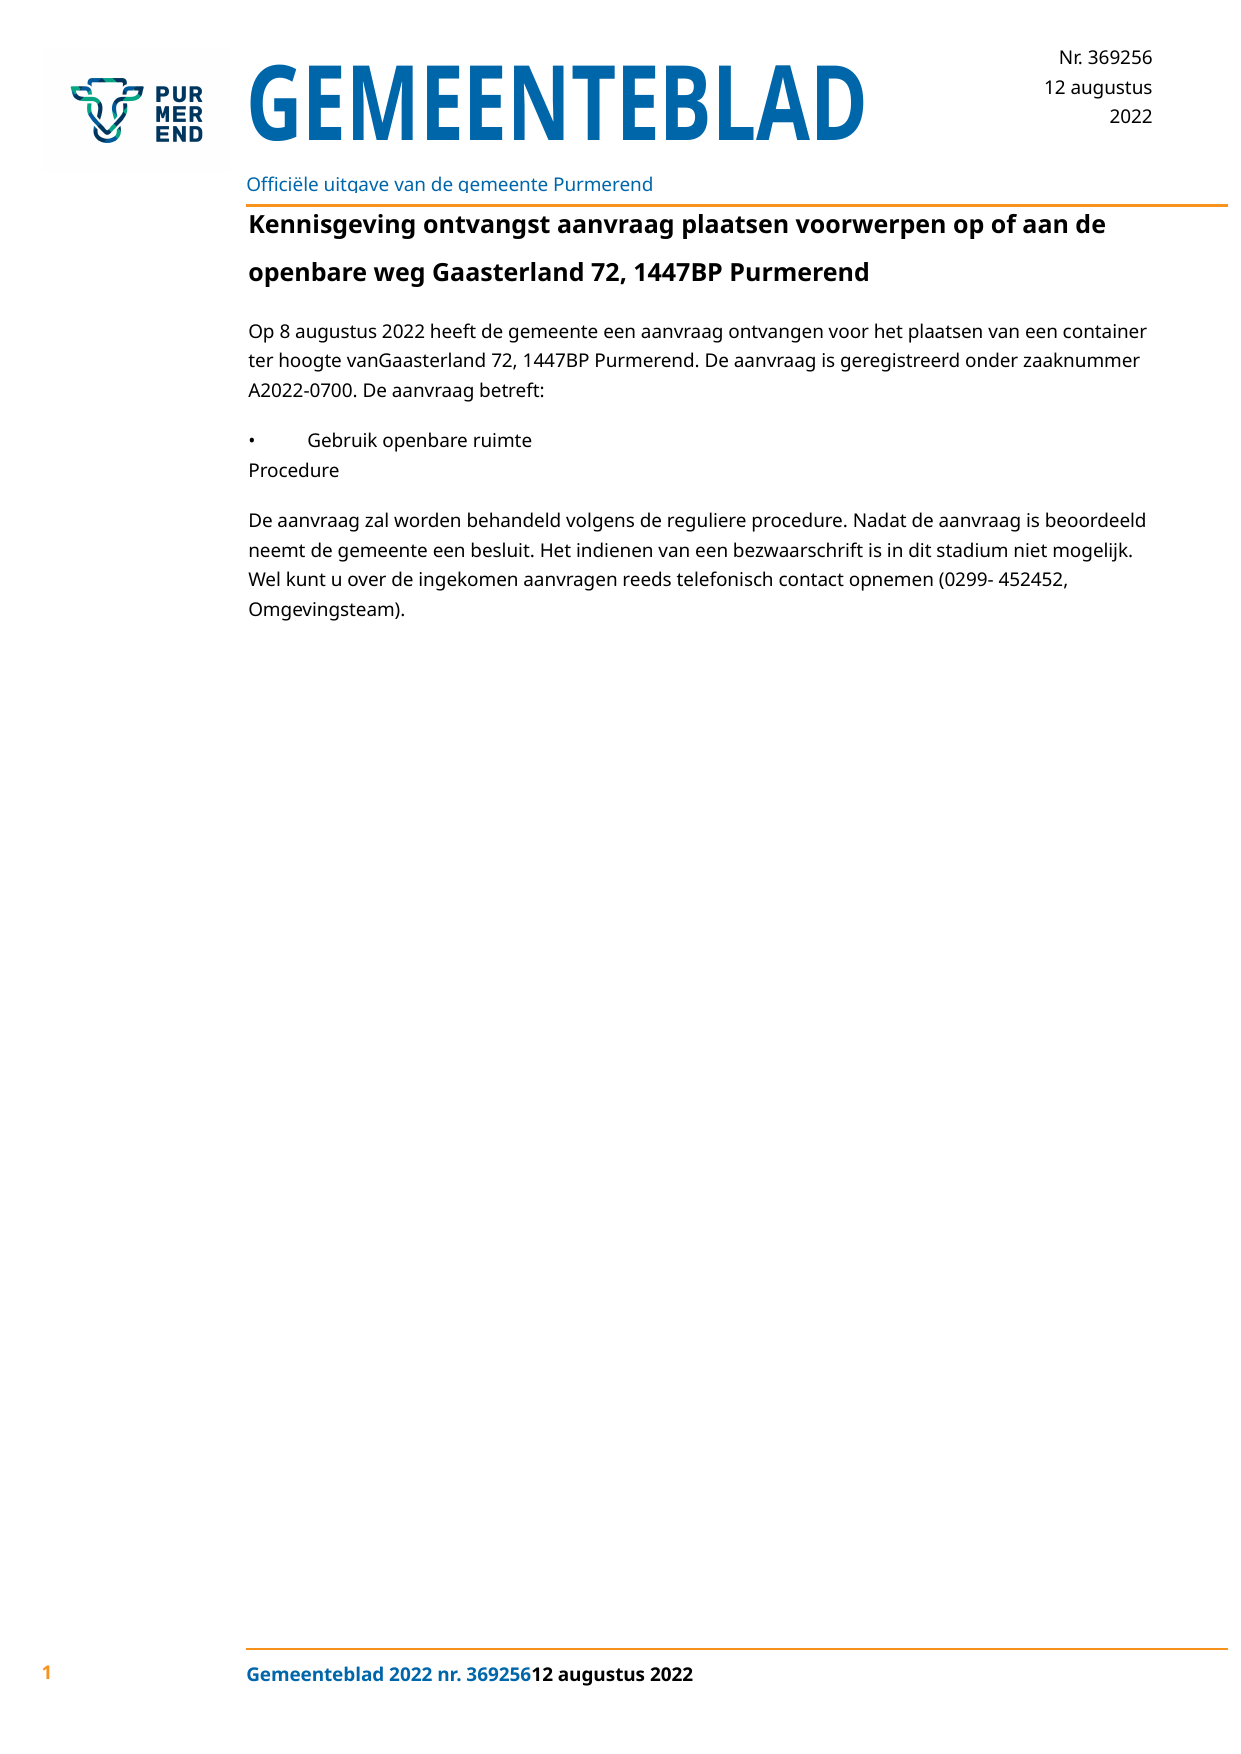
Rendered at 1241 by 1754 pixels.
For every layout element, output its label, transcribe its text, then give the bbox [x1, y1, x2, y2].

text Kennisgeving ontvangst aanvraag plaatsen voorwerpen op of aan de openbare weg Gaasterland 72, 1447BP Purmerend [248, 207, 1152, 288]
text Procedure [248, 457, 1152, 483]
picture [41, 47, 231, 172]
text Op 8 augustus 2022 heeft de gemeente een aanvraag ontvangen voor het plaatsen van een container ter hoogte vanGaasterland 72, 1447BP Purmerend. De aanvraag is geregistreerd onder zaaknummer A2022-0700. De aanvraag betreft: [248, 318, 1152, 403]
text De aanvraag zal worden behandeld volgens de reguliere procedure. Nadat de aanvraag is beoordeeld neemt de gemeente een besluit. Het indienen van een bezwaarschrift is in dit stadium niet mogelijk. Wel kunt u over de ingekomen aanvragen reeds telefonisch contact opnemen (0299- 452452, Omgevingsteam). [248, 507, 1152, 622]
list Gebruik openbare ruimte [248, 427, 1152, 453]
